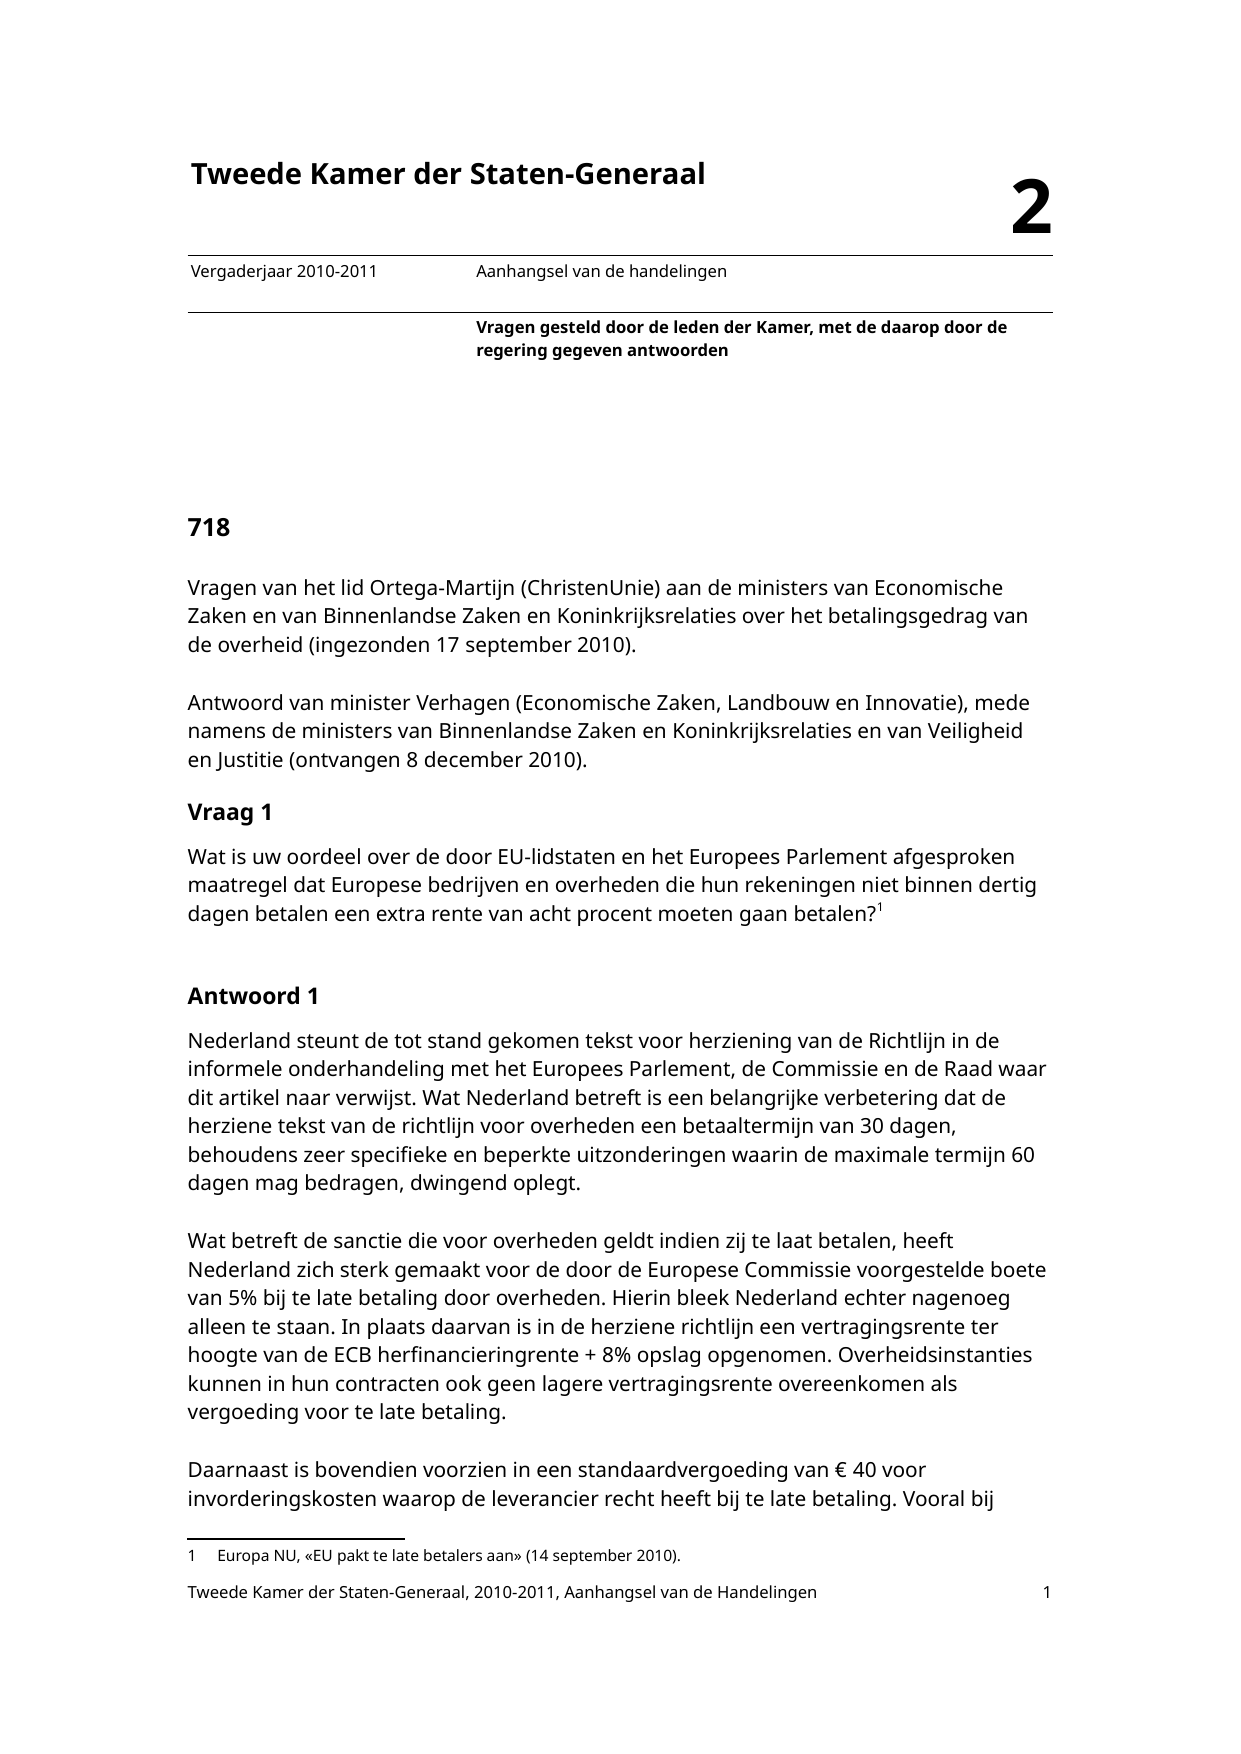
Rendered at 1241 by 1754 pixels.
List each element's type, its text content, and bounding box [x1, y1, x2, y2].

table_cell Vragen gesteld door de leden der Kamer, met de daarop door de regering gegeven antwoorden [473, 313, 1053, 361]
text Daarnaast is bovendien voorzien in een standaardvergoeding van € 40 voor invorderingskosten waarop de leverancier recht heeft bij te late betaling. Vooral bij [187, 1456, 1053, 1512]
text Vragen van het lid Ortega-Martijn (ChristenUnie) aan de ministers van Economische Zaken en van Binnenlandse Zaken en Koninkrijksrelaties over het betalingsgedrag van de overheid (ingezonden 17 september 2010). [187, 573, 1053, 658]
subtitle Antwoord 1 [187, 980, 1053, 1011]
table_cell [188, 313, 473, 361]
subtitle Vraag 1 [187, 796, 1053, 827]
table_header 2 [880, 150, 1053, 255]
text Antwoord van minister Verhagen (Economische Zaken, Landbouw en Innovatie), mede namens de ministers van Binnenlandse Zaken en Koninkrijksrelaties en van Veiligheid en Justitie (ontvangen 8 december 2010). [187, 688, 1053, 773]
text Wat is uw oordeel over de door EU-lidstaten en het Europees Parlement afgesproken maatregel dat Europese bedrijven en overheden die hun rekeningen niet binnen dertig dagen betalen een extra rente van acht procent moeten gaan betalen? [187, 842, 1053, 927]
text Nederland steunt de tot stand gekomen tekst voor herziening van de Richtlijn in de informele onderhandeling met het Europees Parlement, de Commissie en de Raad waar dit artikel naar verwijst. Wat Nederland betreft is een belangrijke verbetering dat de herziene tekst van de richtlijn voor overheden een betaaltermijn van 30 dagen, behoudens zeer specifieke en beperkte uitzonderingen waarin de maximale termijn 60 dagen mag bedragen, dwingend oplegt. [187, 1026, 1053, 1197]
table_cell Aanhangsel van de handelingen [473, 256, 1053, 312]
table_header Tweede Kamer der Staten-Generaal [188, 150, 879, 255]
text 718 [187, 509, 1053, 543]
text Wat betreft de sanctie die voor overheden geldt indien zij te laat betalen, heeft Nederland zich sterk gemaakt voor de door de Europese Commissie voorgestelde boete van 5% bij te late betaling door overheden. Hierin bleek Nederland echter nagenoeg alleen te staan. In plaats daarvan is in de herziene richtlijn een vertragingsrente ter hoogte van de ECB herfinancieringrente + 8% opslag opgenomen. Overheidsinstanties kunnen in hun contracten ook geen lagere vertragingsrente overeenkomen als vergoeding voor te late betaling. [187, 1227, 1053, 1426]
text Europa NU, «EU pakt te late betalers aan» (14 september 2010). [187, 1538, 1053, 1566]
table_cell Vergaderjaar 2010-2011 [188, 256, 473, 312]
